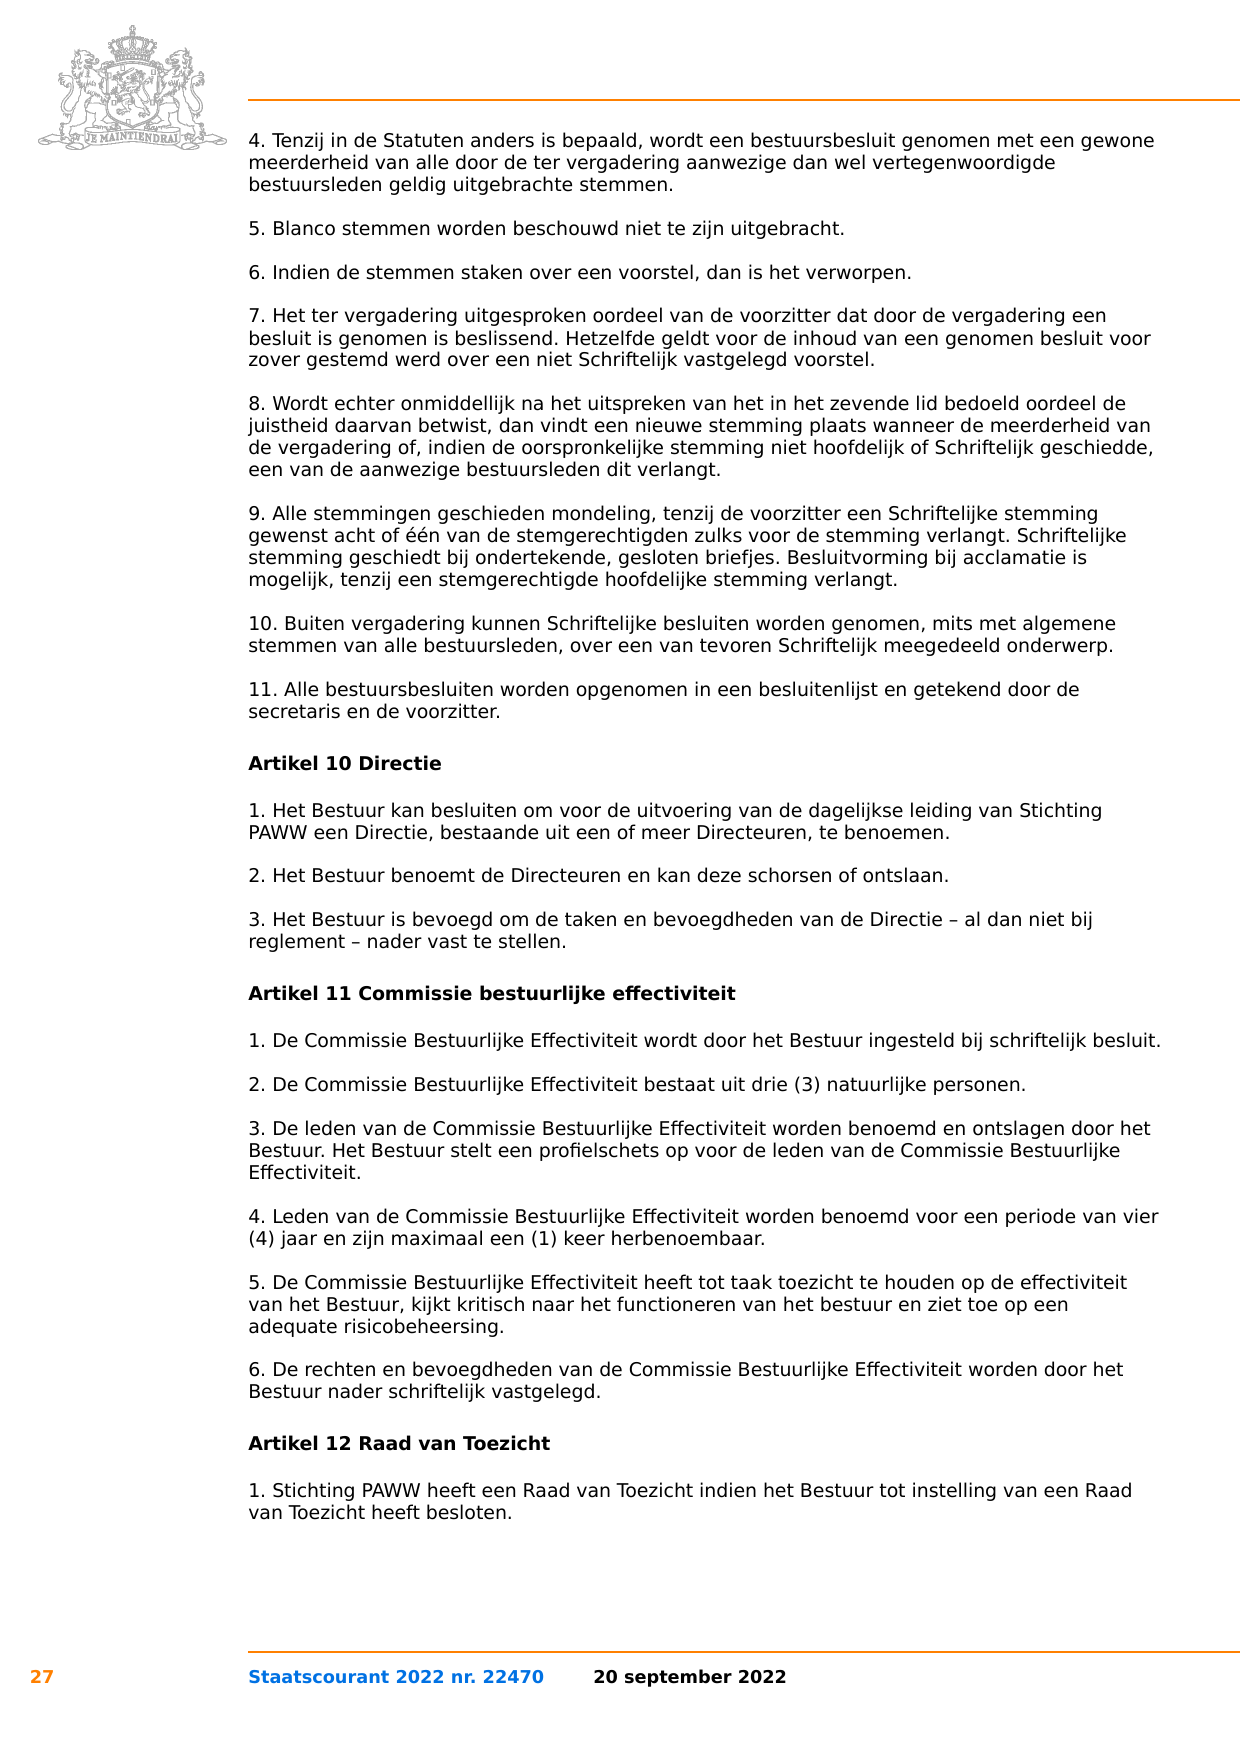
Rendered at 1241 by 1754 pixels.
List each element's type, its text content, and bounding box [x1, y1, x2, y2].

text 6. Indien de stemmen staken over een voorstel, dan is het verworpen. [248, 262, 1163, 283]
text 6. De rechten en bevoegdheden van de Commissie Bestuurlijke Effectiviteit worden door het Bestuur nader schriftelijk vastgelegd. [248, 1359, 1163, 1403]
text 10. Buiten vergadering kunnen Schriftelijke besluiten worden genomen, mits met algemene stemmen van alle bestuursleden, over een van tevoren Schriftelijk meegedeeld onderwerp. [248, 613, 1163, 657]
text 4. Tenzij in de Statuten anders is bepaald, wordt een bestuursbesluit genomen met een gewone meerderheid van alle door de ter vergadering aanwezige dan wel vertegenwoordigde bestuursleden geldig uitgebrachte stemmen. [248, 130, 1163, 196]
text 2. De Commissie Bestuurlijke Effectiviteit bestaat uit drie (3) natuurlijke personen. [248, 1074, 1163, 1096]
text 9. Alle stemmingen geschieden mondeling, tenzij de voorzitter een Schriftelijke stemming gewenst acht of één van de stemgerechtigden zulks voor de stemming verlangt. Schriftelijke stemming geschiedt bij ondertekende, gesloten briefjes. Besluitvorming bij acclamatie is mogelijk, tenzij een stemgerechtigde hoofdelijke stemming verlangt. [248, 503, 1163, 591]
text 3. De leden van de Commissie Bestuurlijke Effectiviteit worden benoemd en ontslagen door het Bestuur. Het Bestuur stelt een profielschets op voor de leden van de Commissie Bestuurlijke Effectiviteit. [248, 1118, 1163, 1184]
text 8. Wordt echter onmiddellijk na het uitspreken van het in het zevende lid bedoeld oordeel de juistheid daarvan betwist, dan vindt een nieuwe stemming plaats wanneer de meerderheid van de vergadering of, indien de oorspronkelijke stemming niet hoofdelijk of Schriftelijk geschiedde, een van de aanwezige bestuursleden dit verlangt. [248, 393, 1163, 481]
text 11. Alle bestuursbesluiten worden opgenomen in een besluitenlijst en getekend door de secretaris en de voorzitter. [248, 679, 1163, 723]
text 7. Het ter vergadering uitgesproken oordeel van de voorzitter dat door de vergadering een besluit is genomen is beslissend. Hetzelfde geldt voor de inhoud van een genomen besluit voor zover gestemd werd over een niet Schriftelijk vastgelegd voorstel. [248, 305, 1163, 371]
subtitle Artikel 11 Commissie bestuurlijke effectiviteit [248, 983, 1163, 1005]
subtitle Artikel 12 Raad van Toezicht [248, 1433, 1163, 1455]
text 1. Het Bestuur kan besluiten om voor de uitvoering van de dagelijkse leiding van Stichting PAWW een Directie, bestaande uit een of meer Directeuren, te benoemen. [248, 799, 1163, 843]
subtitle Artikel 10 Directie [248, 753, 1163, 774]
text 1. Stichting PAWW heeft een Raad van Toezicht indien het Bestuur tot instelling van een Raad van Toezicht heeft besloten. [248, 1480, 1163, 1524]
text 5. De Commissie Bestuurlijke Effectiviteit heeft tot taak toezicht te houden op de effectiviteit van het Bestuur, kijkt kritisch naar het functioneren van het bestuur en ziet toe op een adequate risicobeheersing. [248, 1272, 1163, 1337]
text 3. Het Bestuur is bevoegd om de taken en bevoegdheden van de Directie – al dan niet bij reglement – nader vast te stellen. [248, 909, 1163, 953]
text 4. Leden van de Commissie Bestuurlijke Effectiviteit worden benoemd voor een periode van vier (4) jaar en zijn maximaal een (1) keer herbenoembaar. [248, 1206, 1163, 1250]
text 2. Het Bestuur benoemt de Directeuren en kan deze schorsen of ontslaan. [248, 865, 1163, 887]
text 1. De Commissie Bestuurlijke Effectiviteit wordt door het Bestuur ingesteld bij schriftelijk besluit. [248, 1030, 1163, 1052]
picture [38, 25, 227, 150]
text 5. Blanco stemmen worden beschouwd niet te zijn uitgebracht. [248, 218, 1163, 240]
